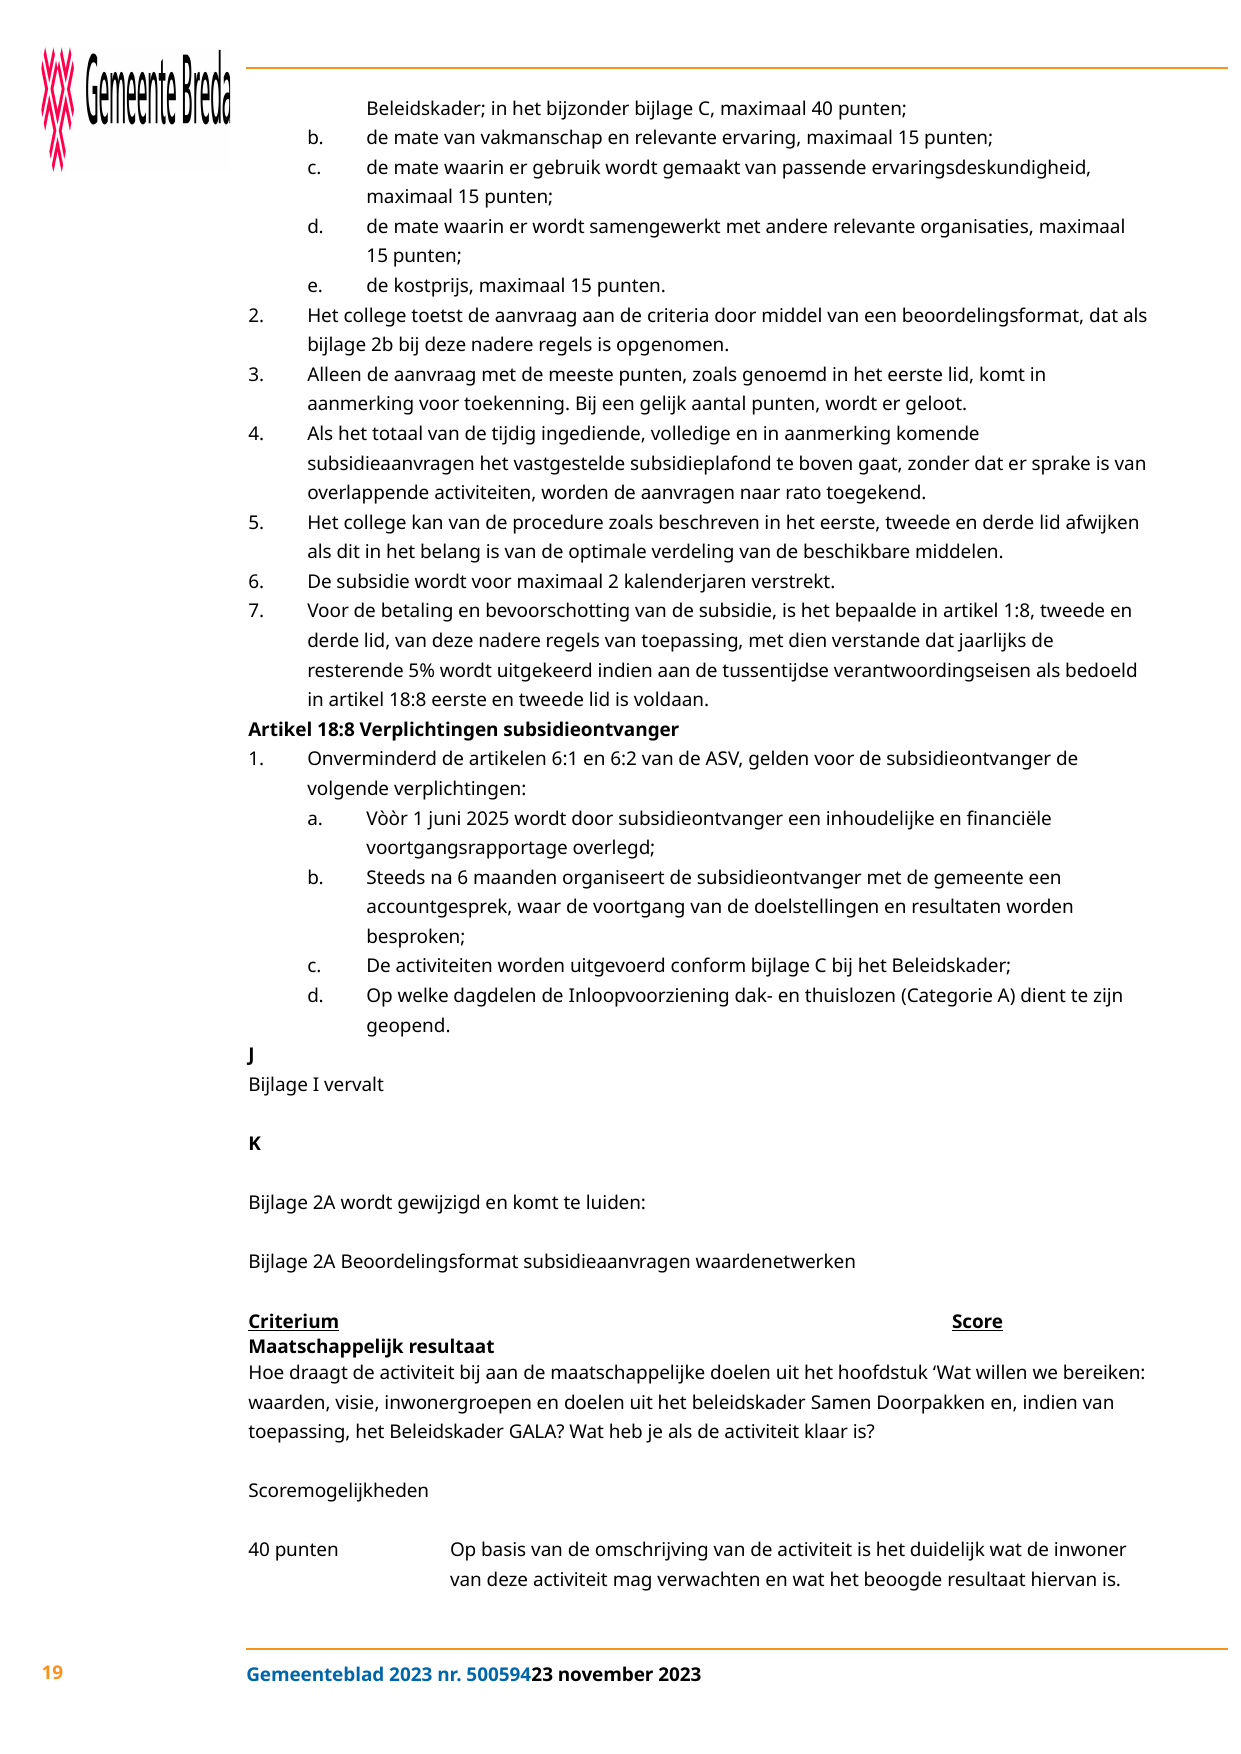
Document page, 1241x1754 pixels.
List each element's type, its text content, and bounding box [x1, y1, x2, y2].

list Het college toetst de aanvraag aan de criteria door middel van een beoordelingsformat, dat als bijlage 2b bij deze nadere regels is opgenomen. [248, 302, 1152, 357]
list de mate waarin er gebruik wordt gemaakt van passende ervaringsdeskundigheid, maximaal 15 punten; [307, 154, 1152, 209]
table_header Criterium [248, 1308, 952, 1333]
text K [248, 1130, 1152, 1156]
list Onverminderd de artikelen 6:1 en 6:2 van de ASV, gelden voor de subsidieontvanger de volgende verplichtingen: [248, 746, 1152, 801]
list Vòòr 1 juni 2025 wordt door subsidieontvanger een inhoudelijke en financiële voortgangsrapportage overlegd; [307, 805, 1152, 860]
list Beleidskader; in het bijzonder bijlage C, maximaal 40 punten; [307, 95, 1152, 121]
list Als het totaal van de tijdig ingediende, volledige en in aanmerking komende subsidieaanvragen het vastgestelde subsidieplafond te boven gaat, zonder dat er sprake is van overlappende activiteiten, worden de aanvragen naar rato toegekend. [248, 420, 1152, 505]
text Scoremogelijkheden [248, 1477, 1152, 1503]
list Voor de betaling en bevoorschotting van de subsidie, is het bepaalde in artikel 1:8, tweede en derde lid, van deze nadere regels van toepassing, met dien verstande dat jaarlijks de resterende 5% wordt uitgekeerd indien aan de tussentijdse verantwoordingseisen als bedoeld in artikel 18:8 eerste en tweede lid is voldaan. [248, 598, 1152, 712]
text Bijlage 2A Beoordelingsformat subsidieaanvragen waardenetwerken [248, 1248, 1152, 1274]
list de mate van vakmanschap en relevante ervaring, maximaal 15 punten; [307, 124, 1152, 150]
text J [248, 1041, 1152, 1067]
table_header Op basis van de omschrijving van de activiteit is het duidelijk wat de inwoner van deze activiteit mag verwachten en wat het beoogde resultaat hiervan is. [450, 1536, 1152, 1592]
text Bijlage 2A wordt gewijzigd en komt te luiden: [248, 1189, 1152, 1215]
table_cell [952, 1334, 1152, 1359]
list De activiteiten worden uitgevoerd conform bijlage C bij het Beleidskader; [307, 953, 1152, 978]
text Artikel 18:8 Verplichtingen subsidieontvanger [248, 716, 1152, 742]
picture [41, 47, 231, 172]
list Op welke dagdelen de Inloopvoorziening dak- en thuislozen (Categorie A) dient te zijn geopend. [307, 982, 1152, 1038]
table_cell Maatschappelijk resultaat [248, 1334, 952, 1359]
list de kostprijs, maximaal 15 punten. [307, 272, 1152, 298]
text Bijlage I vervalt [248, 1071, 1152, 1097]
list Alleen de aanvraag met de meeste punten, zoals genoemd in het eerste lid, komt in aanmerking voor toekenning. Bij een gelijk aantal punten, wordt er geloot. [248, 361, 1152, 416]
table_header Score [952, 1308, 1152, 1333]
table_header 40 punten [248, 1536, 450, 1592]
list Het college kan van de procedure zoals beschreven in het eerste, tweede en derde lid afwijken als dit in het belang is van de optimale verdeling van de beschikbare middelen. [248, 509, 1152, 564]
list de mate waarin er wordt samengewerkt met andere relevante organisaties, maximaal 15 punten; [307, 213, 1152, 268]
table_cell Hoe draagt de activiteit bij aan de maatschappelijke doelen uit het hoofdstuk ‘Wat willen we bereiken: waarden, visie, inwonergroepen en doelen uit het beleidskader Samen Doorpakken en, indien van toepassing, het Beleidskader GALA? Wat heb je als de activiteit klaar is? [248, 1359, 1152, 1444]
list Steeds na 6 maanden organiseert de subsidieontvanger met de gemeente een accountgesprek, waar de voortgang van de doelstellingen en resultaten worden besproken; [307, 864, 1152, 949]
list De subsidie wordt voor maximaal 2 kalenderjaren verstrekt. [248, 568, 1152, 594]
